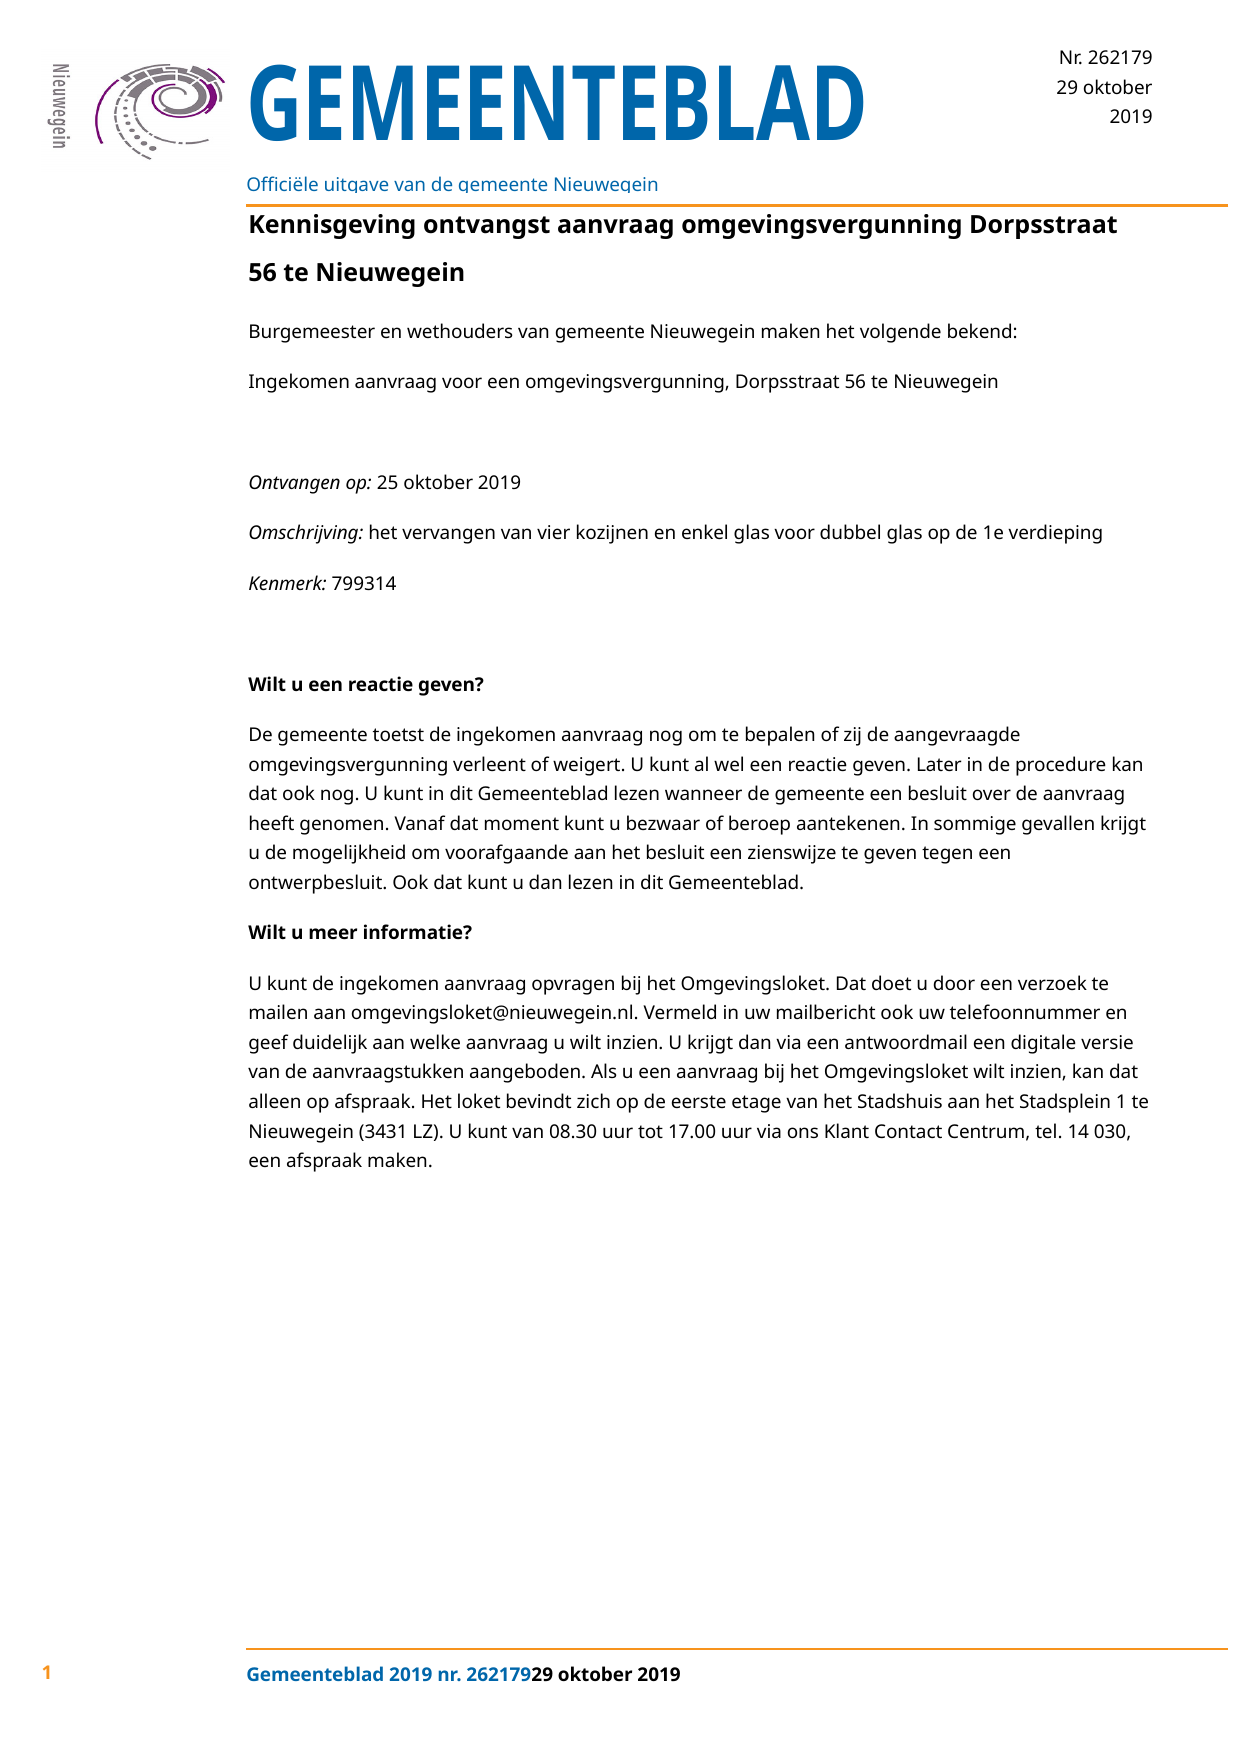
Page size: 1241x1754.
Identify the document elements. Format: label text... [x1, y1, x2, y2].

text Wilt u meer informatie? [248, 919, 1152, 945]
text Kennisgeving ontvangst aanvraag omgevingsvergunning Dorpsstraat 56 te Nieuwegein [248, 207, 1152, 288]
text U kunt de ingekomen aanvraag opvragen bij het Omgevingsloket. Dat doet u door een verzoek te mailen aan omgevingsloket@nieuwegein.nl. Vermeld in uw mailbericht ook uw telefoonnummer en geef duidelijk aan welke aanvraag u wilt inzien. U krijgt dan via een antwoordmail een digitale versie van de aanvraagstukken aangeboden. Als u een aanvraag bij het Omgevingsloket wilt inzien, kan dat alleen op afspraak. Het loket bevindt zich op de eerste etage van het Stadshuis aan het Stadsplein 1 te Nieuwegein (3431 LZ). U kunt van 08.30 uur tot 17.00 uur via ons Klant Contact Centrum, tel. 14 030, een afspraak maken. [248, 970, 1152, 1173]
text Wilt u een reactie geven? [248, 671, 1152, 697]
text Ontvangen op: 25 oktober 2019 [248, 469, 1152, 495]
text De gemeente toetst de ingekomen aanvraag nog om te bepalen of zij de aangevraagde omgevingsvergunning verleent of weigert. U kunt al wel een reactie geven. Later in de procedure kan dat ook nog. U kunt in dit Gemeenteblad lezen wanneer de gemeente een besluit over de aanvraag heeft genomen. Vanaf dat moment kunt u bezwaar of beroep aantekenen. In sommige gevallen krijgt u de mogelijkheid om voorafgaande aan het besluit een zienswijze te geven tegen een ontwerpbesluit. Ook dat kunt u dan lezen in dit Gemeenteblad. [248, 721, 1152, 895]
text Kenmerk: 799314 [248, 570, 1152, 596]
picture [41, 47, 231, 172]
text Ingekomen aanvraag voor een omgevingsvergunning, Dorpsstraat 56 te Nieuwegein [248, 368, 1152, 394]
text Omschrijving: het vervangen van vier kozijnen en enkel glas voor dubbel glas op de 1e verdieping [248, 519, 1152, 545]
text Burgemeester en wethouders van gemeente Nieuwegein maken het volgende bekend: [248, 318, 1152, 344]
